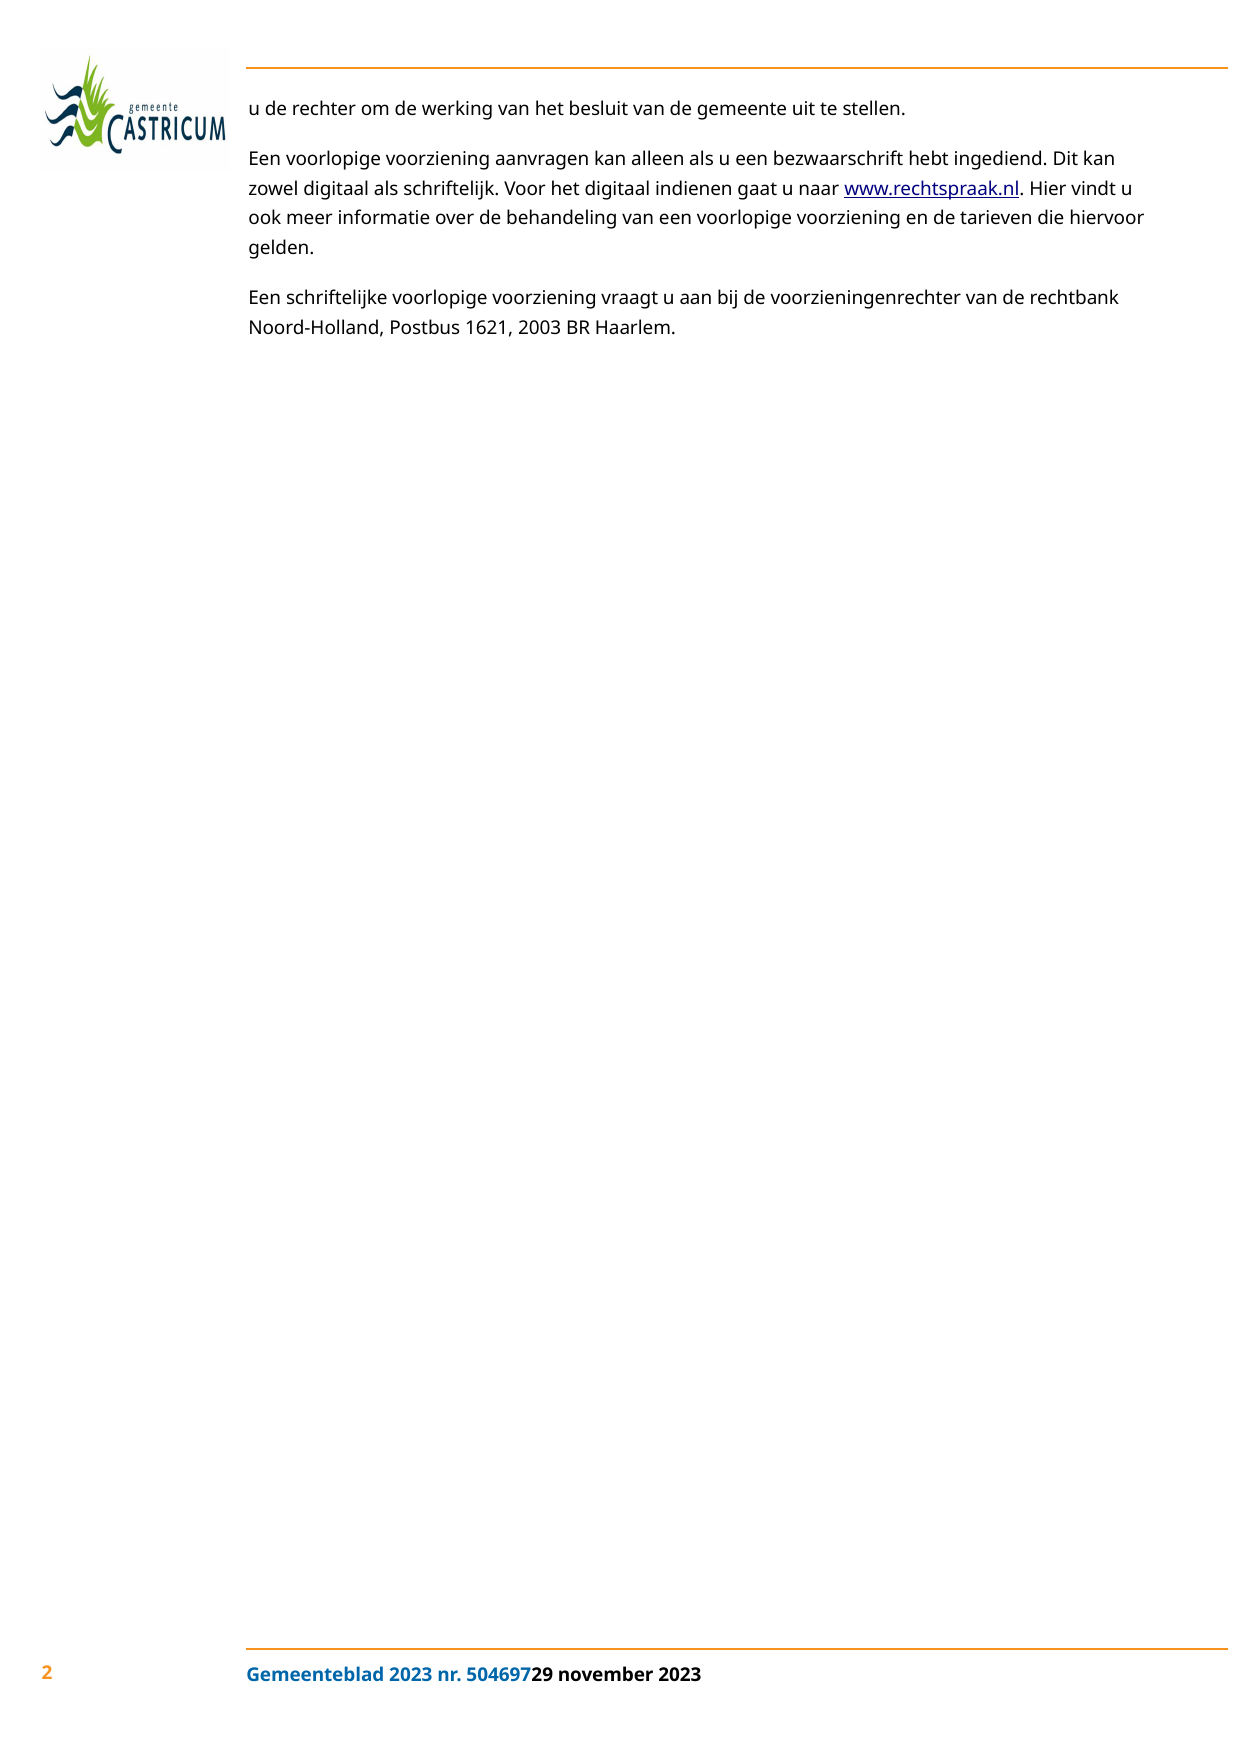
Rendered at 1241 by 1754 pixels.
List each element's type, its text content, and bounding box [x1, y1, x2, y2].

text Een voorlopige voorziening aanvragen kan alleen als u een bezwaarschrift hebt ingediend. Dit kan zowel digitaal als schriftelijk. Voor het digitaal indienen gaat u naar www.rechtspraak.nl. Hier vindt u ook meer informatie over de behandeling van een voorlopige voorziening en de tarieven die hiervoor gelden. [248, 145, 1152, 260]
text u de rechter om de werking van het besluit van de gemeente uit te stellen. [248, 95, 1152, 121]
text Een schriftelijke voorlopige voorziening vraagt u aan bij de voorzieningenrechter van de rechtbank Noord-Holland, Postbus 1621, 2003 BR Haarlem. [248, 284, 1152, 340]
picture [41, 47, 231, 172]
